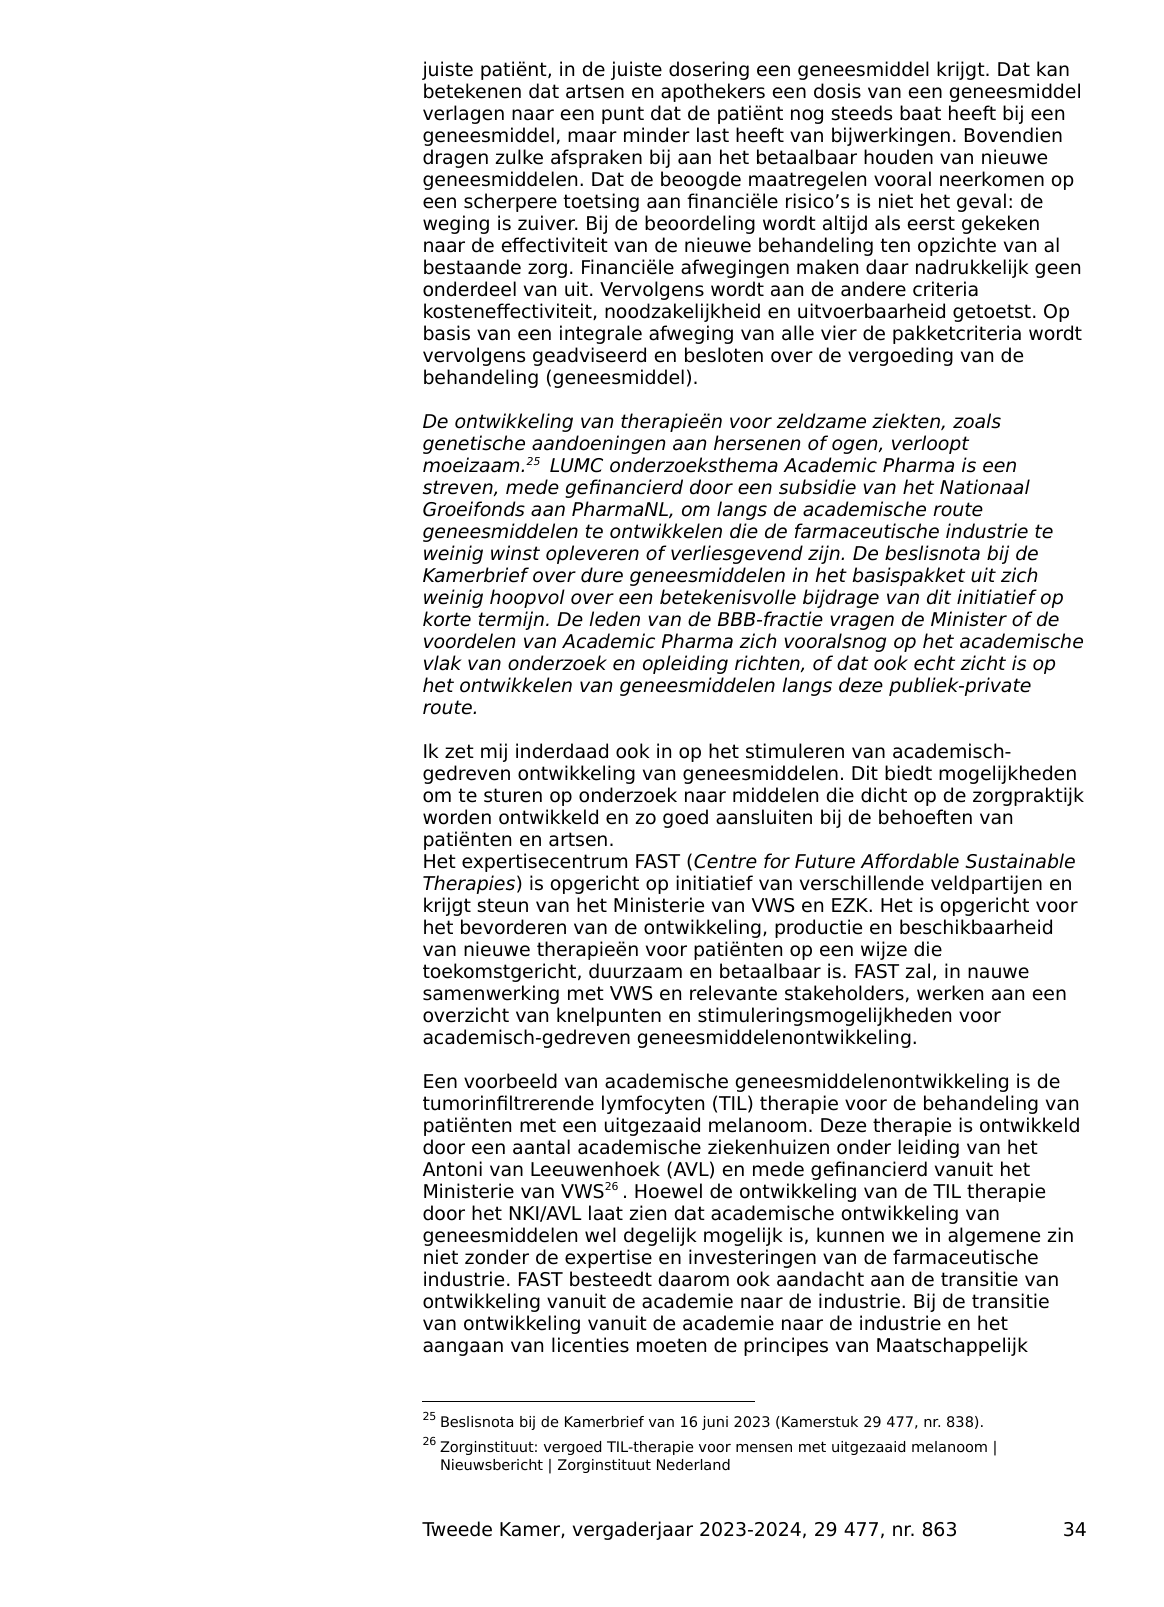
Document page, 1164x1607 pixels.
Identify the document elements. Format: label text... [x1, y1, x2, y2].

text Een voorbeeld van academische geneesmiddelenontwikkeling is de tumorinfiltrerende lymfocyten (TIL) therapie voor de behandeling van patiënten met een uitgezaaid melanoom. Deze therapie is ontwikkeld door een aantal academische ziekenhuizen onder leiding van het Antoni van Leeuwenhoek (AVL) en mede gefinancierd vanuit het Ministerie van VWS. Hoewel de ontwikkeling van de TIL therapie door het NKI/AVL laat zien dat academische ontwikkeling van geneesmiddelen wel degelijk mogelijk is, kunnen we in algemene zin niet zonder de expertise en investeringen van de farmaceutische industrie. FAST besteedt daarom ook aandacht aan de transitie van ontwikkeling vanuit de academie naar de industrie. Bij de transitie van ontwikkeling vanuit de academie naar de industrie en het aangaan van licenties moeten de principes van Maatschappelijk [422, 1071, 1087, 1356]
text Beslisnota bij de Kamerbrief van 16 juni 2023 (Kamerstuk 29 477, nr. 838). [422, 1410, 1087, 1432]
text De ontwikkeling van therapieën voor zeldzame ziekten, zoals genetische aandoeningen aan hersenen of ogen, verloopt moeizaam. LUMC onderzoeksthema Academic Pharma is een streven, mede gefinancierd door een subsidie van het Nationaal Groeifonds aan PharmaNL, om langs de academische route geneesmiddelen te ontwikkelen die de farmaceutische industrie te weinig winst opleveren of verliesgevend zijn. De beslisnota bij de Kamerbrief over dure geneesmiddelen in het basispakket uit zich weinig hoopvol over een betekenisvolle bijdrage van dit initiatief op korte termijn. De leden van de BBB-fractie vragen de Minister of de voordelen van Academic Pharma zich vooralsnog op het academische vlak van onderzoek en opleiding richten, of dat ook echt zicht is op het ontwikkelen van geneesmiddelen langs deze publiek-private route. [422, 411, 1087, 719]
text juiste patiënt, in de juiste dosering een geneesmiddel krijgt. Dat kan betekenen dat artsen en apothekers een dosis van een geneesmiddel verlagen naar een punt dat de patiënt nog steeds baat heeft bij een geneesmiddel, maar minder last heeft van bijwerkingen. Bovendien dragen zulke afspraken bij aan het betaalbaar houden van nieuwe geneesmiddelen. Dat de beoogde maatregelen vooral neerkomen op een scherpere toetsing aan financiële risico’s is niet het geval: de weging is zuiver. Bij de beoordeling wordt altijd als eerst gekeken naar de effectiviteit van de nieuwe behandeling ten opzichte van al bestaande zorg. Financiële afwegingen maken daar nadrukkelijk geen onderdeel van uit. Vervolgens wordt aan de andere criteria kosteneffectiviteit, noodzakelijkheid en uitvoerbaarheid getoetst. Op basis van een integrale afweging van alle vier de pakketcriteria wordt vervolgens geadviseerd en besloten over de vergoeding van de behandeling (geneesmiddel). [422, 59, 1087, 389]
text Het expertisecentrum FAST (Centre for Future Affordable Sustainable Therapies) is opgericht op initiatief van verschillende veldpartijen en krijgt steun van het Ministerie van VWS en EZK. Het is opgericht voor het bevorderen van de ontwikkeling, productie en beschikbaarheid van nieuwe therapieën voor patiënten op een wijze die toekomstgericht, duurzaam en betaalbaar is. FAST zal, in nauwe samenwerking met VWS en relevante stakeholders, werken aan een overzicht van knelpunten en stimuleringsmogelijkheden voor academisch-gedreven geneesmiddelenontwikkeling. [422, 851, 1087, 1048]
text Ik zet mij inderdaad ook in op het stimuleren van academisch-gedreven ontwikkeling van geneesmiddelen. Dit biedt mogelijkheden om te sturen op onderzoek naar middelen die dicht op de zorgpraktijk worden ontwikkeld en zo goed aansluiten bij de behoeften van patiënten en artsen. [422, 741, 1087, 851]
text Zorginstituut: vergoed TIL-therapie voor mensen met uitgezaaid melanoom | Nieuwsbericht | Zorginstituut Nederland [422, 1435, 1087, 1474]
